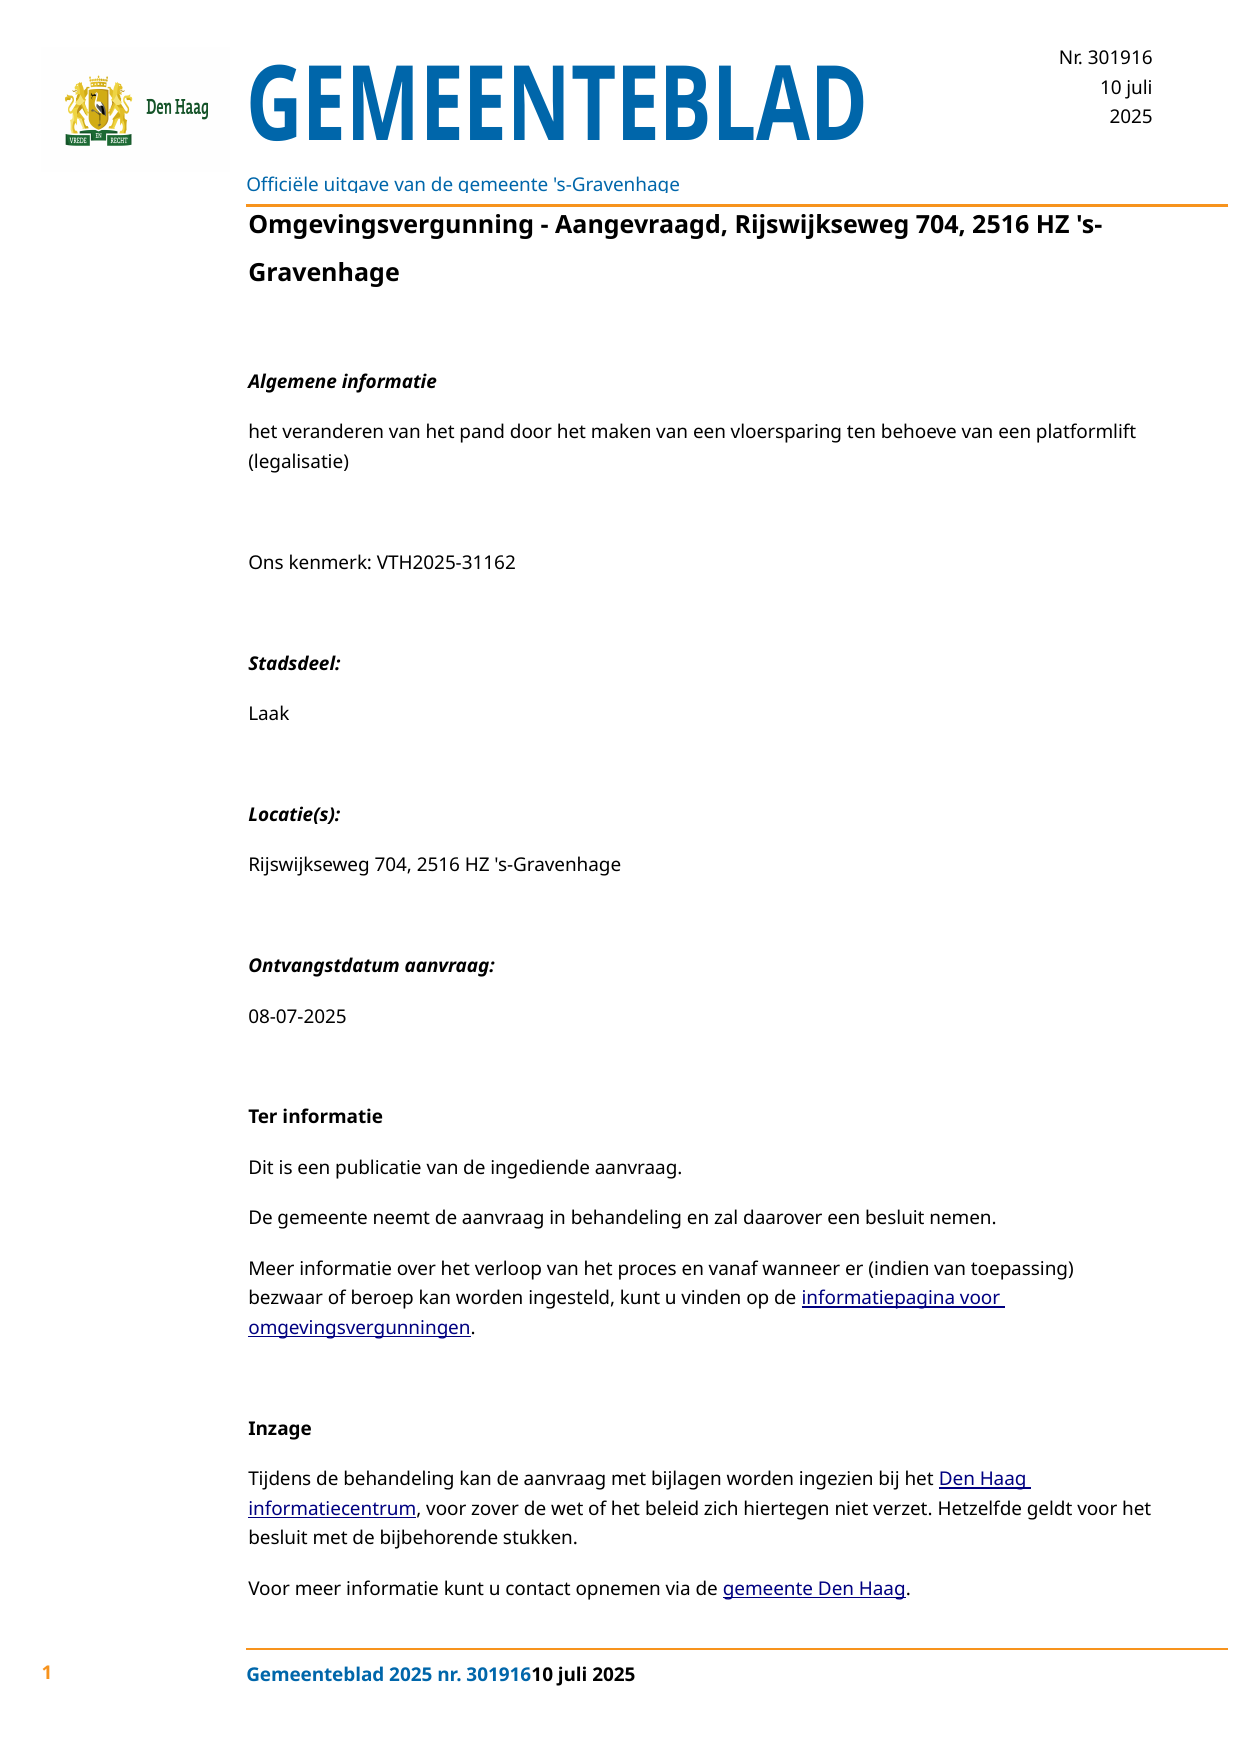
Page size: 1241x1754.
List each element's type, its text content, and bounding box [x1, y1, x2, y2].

text 08-07-2025 [248, 1003, 1152, 1029]
text Stadsdeel: [248, 650, 1152, 676]
text Ontvangstdatum aanvraag: [248, 952, 1152, 978]
text De gemeente neemt de aanvraag in behandeling en zal daarover een besluit nemen. [248, 1204, 1152, 1230]
text Laak [248, 700, 1152, 726]
text Ter informatie [248, 1104, 1152, 1129]
text Rijswijkseweg 704, 2516 HZ 's-Gravenhage [248, 852, 1152, 877]
text Ons kenmerk: VTH2025-31162 [248, 549, 1152, 575]
text Dit is een publicatie van de ingediende aanvraag. [248, 1154, 1152, 1180]
text Voor meer informatie kunt u contact opnemen via de gemeente Den Haag. [248, 1575, 1152, 1601]
text Omgevingsvergunning - Aangevraagd, Rijswijkseweg 704, 2516 HZ 's-Gravenhage [248, 207, 1152, 288]
picture [41, 47, 231, 172]
text Inzage [248, 1415, 1152, 1441]
text Locatie(s): [248, 801, 1152, 827]
text Meer informatie over het verloop van het proces en vanaf wanneer er (indien van toepassing) bezwaar of beroep kan worden ingesteld, kunt u vinden op de informatiepagina voor omgevingsvergunningen. [248, 1255, 1152, 1340]
text Tijdens de behandeling kan de aanvraag met bijlagen worden ingezien bij het Den Haag informatiecentrum, voor zover de wet of het beleid zich hiertegen niet verzet. Hetzelfde geldt voor het besluit met de bijbehorende stukken. [248, 1465, 1152, 1550]
text het veranderen van het pand door het maken van een vloersparing ten behoeve van een platformlift (legalisatie) [248, 419, 1152, 474]
text Algemene informatie [248, 368, 1152, 394]
